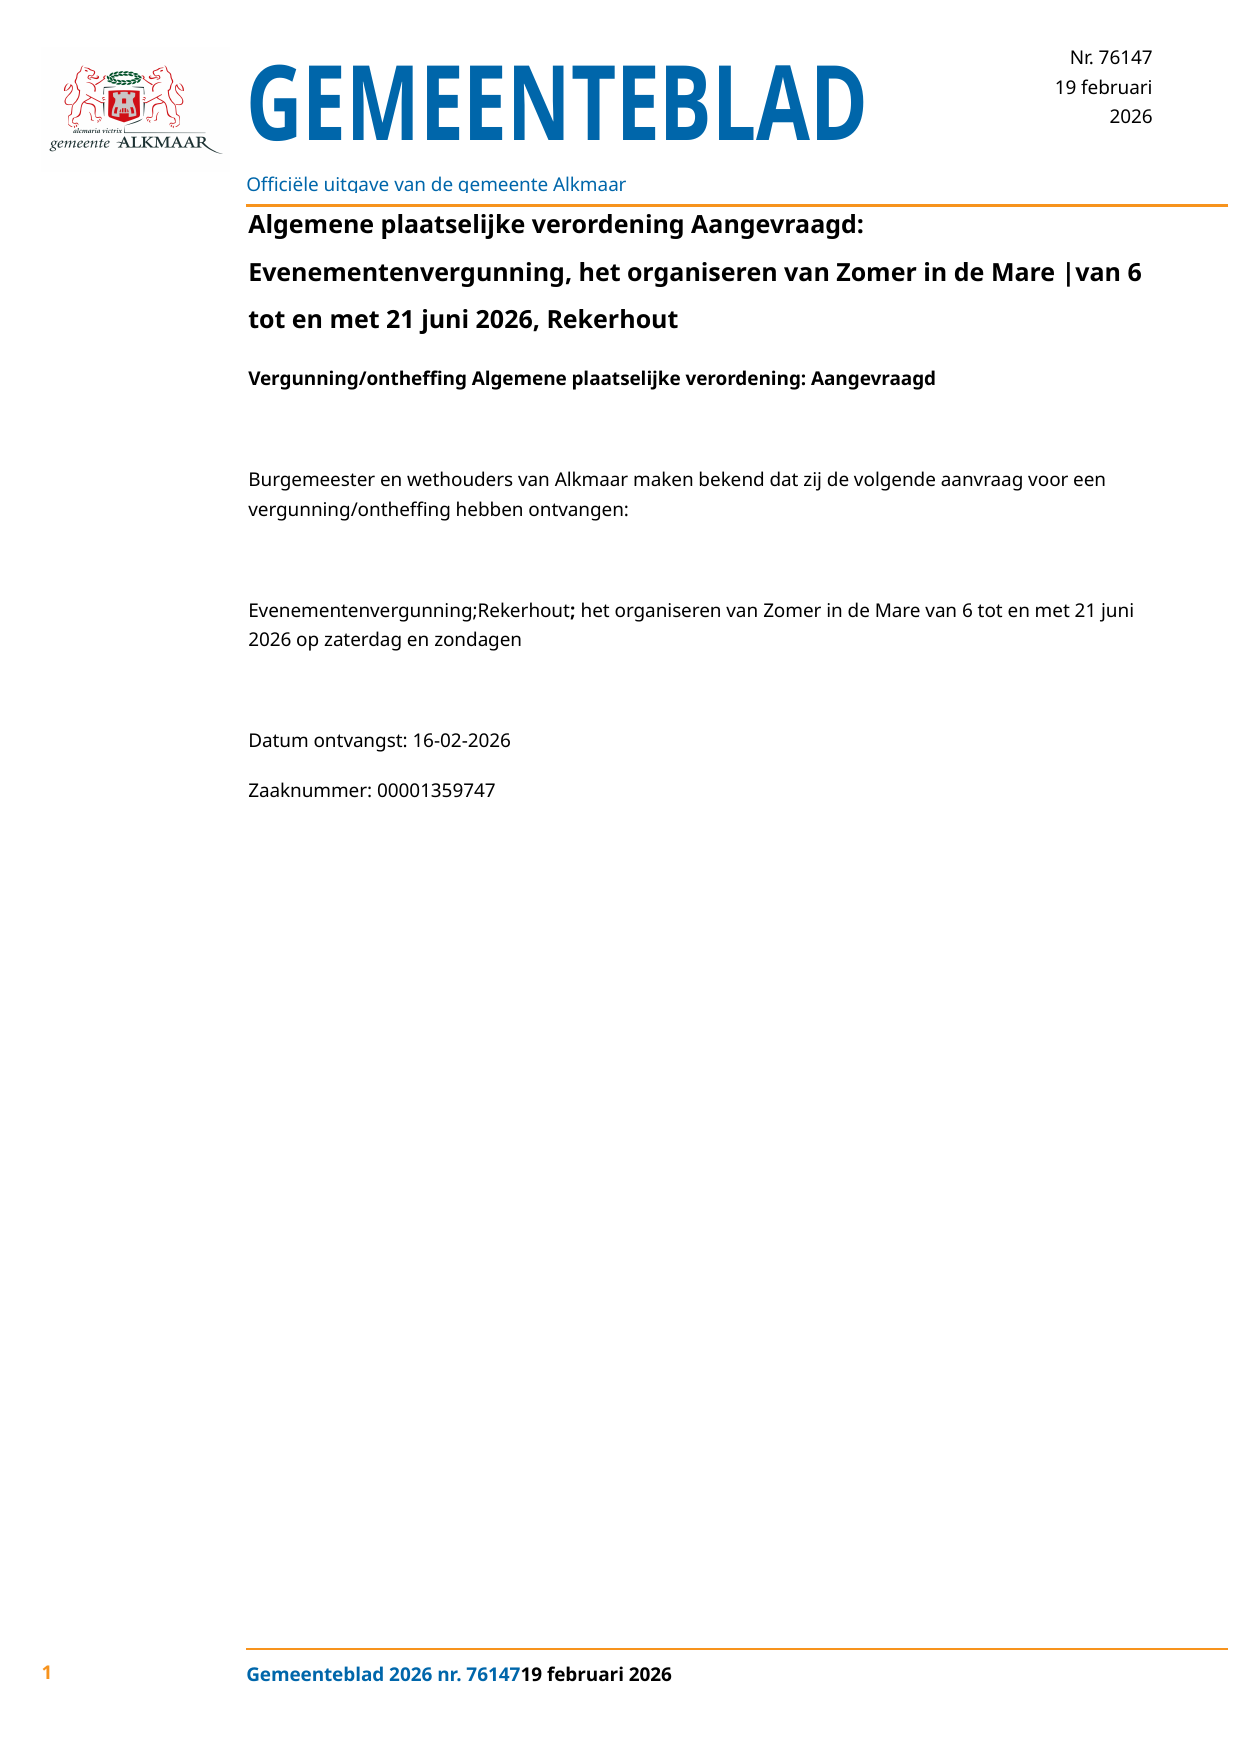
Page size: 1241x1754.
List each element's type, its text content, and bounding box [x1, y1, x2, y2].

text Burgemeester en wethouders van Alkmaar maken bekend dat zij de volgende aanvraag voor een vergunning/ontheffing hebben ontvangen: [248, 466, 1152, 522]
picture [41, 47, 231, 172]
text Algemene plaatselijke verordening Aangevraagd: Evenementenvergunning, het organiseren van Zomer in de Mare |van 6 tot en met 21 juni 2026, Rekerhout [248, 207, 1152, 336]
text Datum ontvangst: 16-02-2026 [248, 727, 1152, 753]
text Vergunning/ontheffing Algemene plaatselijke verordening: Aangevraagd [248, 366, 1152, 391]
text Evenementenvergunning;Rekerhout; het organiseren van Zomer in de Mare van 6 tot en met 21 juni 2026 op zaterdag en zondagen [248, 597, 1152, 652]
text Zaaknummer: 00001359747 [248, 778, 1152, 803]
